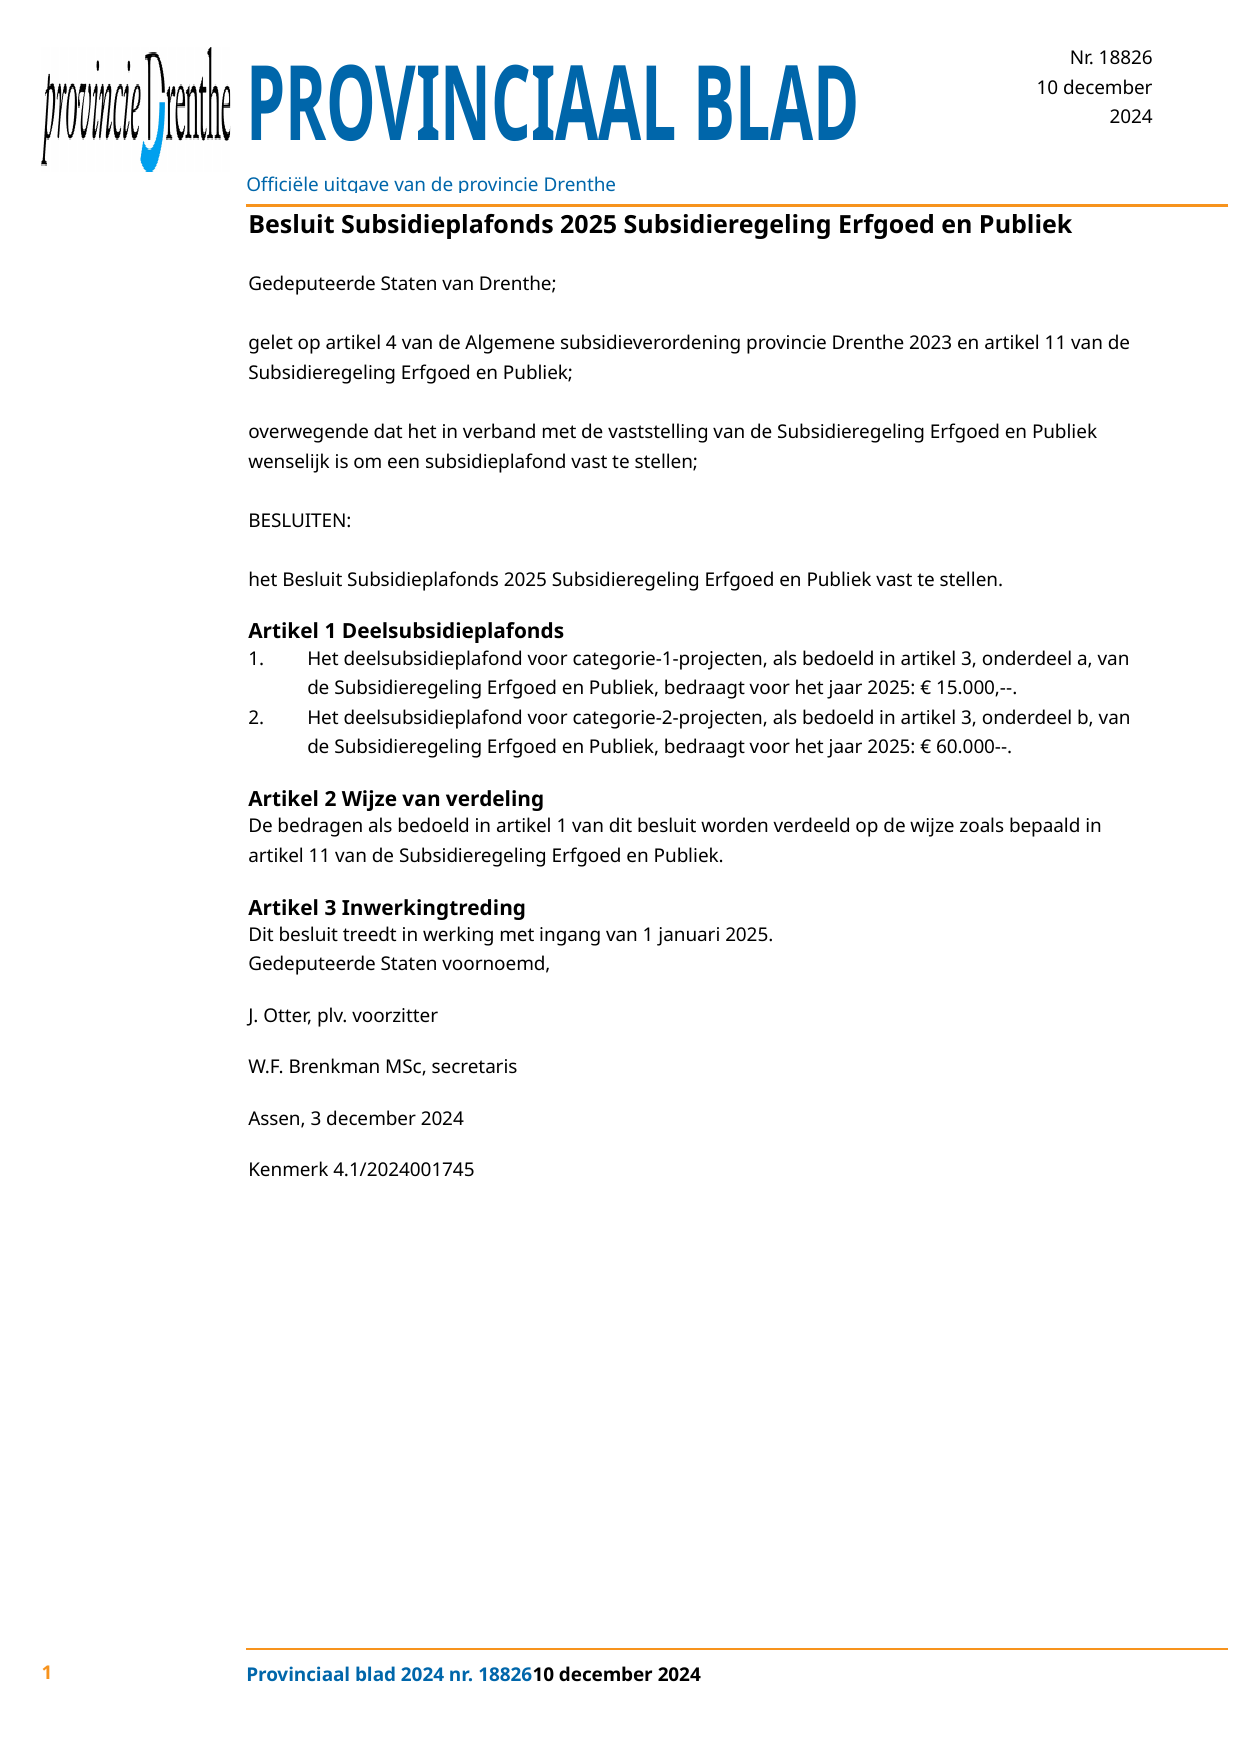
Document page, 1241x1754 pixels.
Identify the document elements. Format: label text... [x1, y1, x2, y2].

text De bedragen als bedoeld in artikel 1 van dit besluit worden verdeeld op de wijze zoals bepaald in artikel 11 van de Subsidieregeling Erfgoed en Publiek. [248, 813, 1152, 868]
text Artikel 2 Wijze van verdeling [248, 784, 1152, 813]
picture [41, 47, 231, 172]
text Artikel 1 Deelsubsidieplafonds [248, 617, 1152, 645]
list Het deelsubsidieplafond voor categorie-1-projecten, als bedoeld in artikel 3, onderdeel a, van de Subsidieregeling Erfgoed en Publiek, bedraagt voor het jaar 2025: € 15.000,--. [248, 645, 1152, 700]
text Gedeputeerde Staten van Drenthe; [248, 270, 1152, 296]
text Besluit Subsidieplafonds 2025 Subsidieregeling Erfgoed en Publiek [248, 207, 1152, 241]
text overwegende dat het in verband met de vaststelling van de Subsidieregeling Erfgoed en Publiek wenselijk is om een subsidieplafond vast te stellen; [248, 418, 1152, 473]
list Het deelsubsidieplafond voor categorie-2-projecten, als bedoeld in artikel 3, onderdeel b, van de Subsidieregeling Erfgoed en Publiek, bedraagt voor het jaar 2025: € 60.000--. [248, 704, 1152, 759]
text J. Otter, plv. voorzitter [248, 1002, 1152, 1028]
text Kenmerk 4.1/2024001745 [248, 1156, 1152, 1182]
text Dit besluit treedt in werking met ingang van 1 januari 2025. [248, 921, 1152, 947]
text Assen, 3 december 2024 [248, 1105, 1152, 1131]
text Gedeputeerde Staten voornoemd, [248, 951, 1152, 976]
text Artikel 3 Inwerkingtreding [248, 893, 1152, 921]
text W.F. Brenkman MSc, secretaris [248, 1053, 1152, 1079]
text BESLUITEN: [248, 507, 1152, 533]
text gelet op artikel 4 van de Algemene subsidieverordening provincie Drenthe 2023 en artikel 11 van de Subsidieregeling Erfgoed en Publiek; [248, 329, 1152, 385]
text het Besluit Subsidieplafonds 2025 Subsidieregeling Erfgoed en Publiek vast te stellen. [248, 566, 1152, 592]
